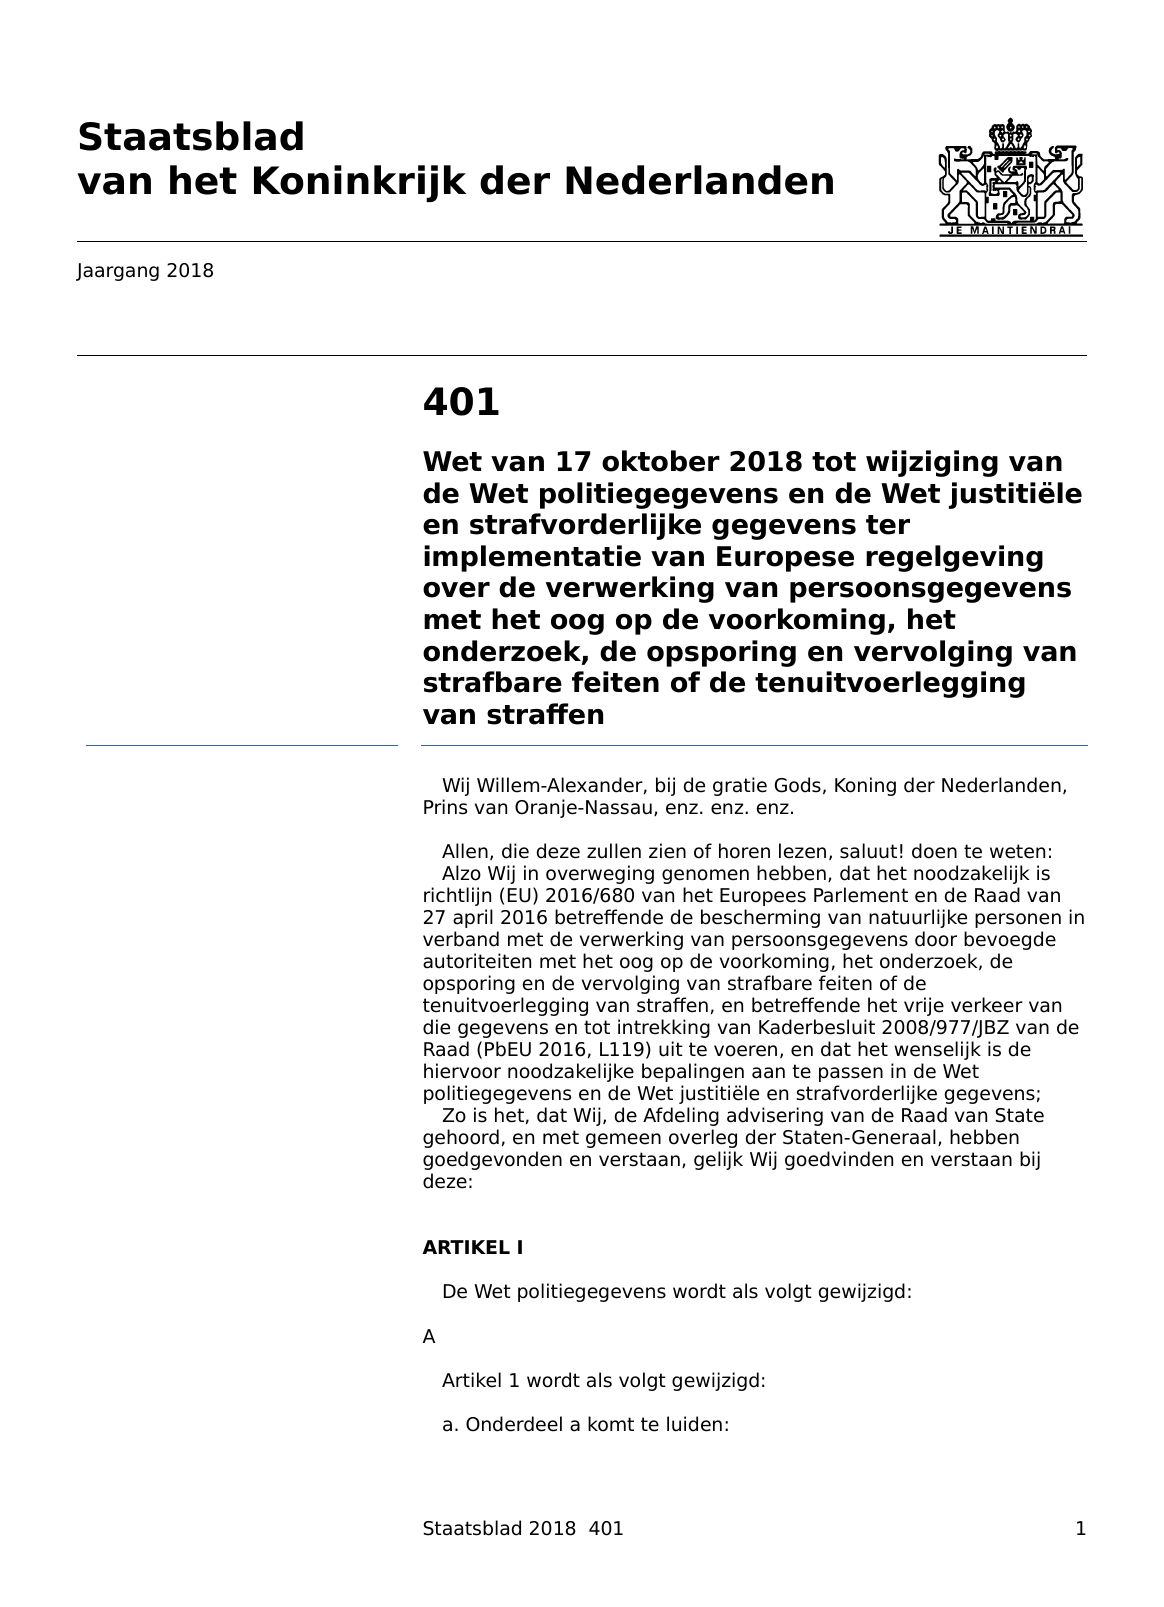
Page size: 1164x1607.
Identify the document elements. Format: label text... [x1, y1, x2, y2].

text Wet van 17 oktober 2018 tot wijziging van de Wet politiegegevens en de Wet justitiële en strafvorderlijke gegevens ter implementatie van Europese regelgeving over de verwerking van persoonsgegevens met het oog op de voorkoming, het onderzoek, de opsporing en vervolging van strafbare feiten of de tenuitvoerlegging van straffen [422, 447, 1087, 731]
text Wij Willem-Alexander, bij de gratie Gods, Koning der Nederlanden, Prins van Oranje-Nassau, enz. enz. enz. [422, 775, 1087, 819]
text Allen, die deze zullen zien of horen lezen, saluut! doen te weten: [422, 841, 1087, 863]
text a. Onderdeel a komt te luiden: [422, 1414, 1087, 1436]
table_header [886, 100, 1087, 241]
text Zo is het, dat Wij, de Afdeling advisering van de Raad van State gehoord, en met gemeen overleg der Staten-Generaal, hebben goedgevonden en verstaan, gelijk Wij goedvinden en verstaan bij deze: [422, 1105, 1087, 1193]
text Artikel 1 wordt als volgt gewijzigd: [422, 1370, 1087, 1392]
picture [936, 115, 1087, 240]
subtitle ARTIKEL I [422, 1237, 1087, 1259]
table_cell Jaargang 2018 [77, 242, 1087, 355]
text A [422, 1326, 1087, 1347]
subtitle 401 [422, 381, 1087, 424]
text De Wet politiegegevens wordt als volgt gewijzigd: [422, 1281, 1087, 1303]
table_header Staatsblad van het Koninkrijk der Nederlanden [77, 100, 886, 241]
text Alzo Wij in overweging genomen hebben, dat het noodzakelijk is richtlijn (EU) 2016/680 van het Europees Parlement en de Raad van 27 april 2016 betreffende de bescherming van natuurlijke personen in verband met de verwerking van persoonsgegevens door bevoegde autoriteiten met het oog op de voorkoming, het onderzoek, de opsporing en de vervolging van strafbare feiten of de tenuitvoerlegging van straffen, en betreffende het vrije verkeer van die gegevens en tot intrekking van Kaderbesluit 2008/977/JBZ van de Raad (PbEU 2016, L119) uit te voeren, en dat het wenselijk is de hiervoor noodzakelijke bepalingen aan te passen in de Wet politiegegevens en de Wet justitiële en strafvorderlijke gegevens; [422, 863, 1087, 1105]
